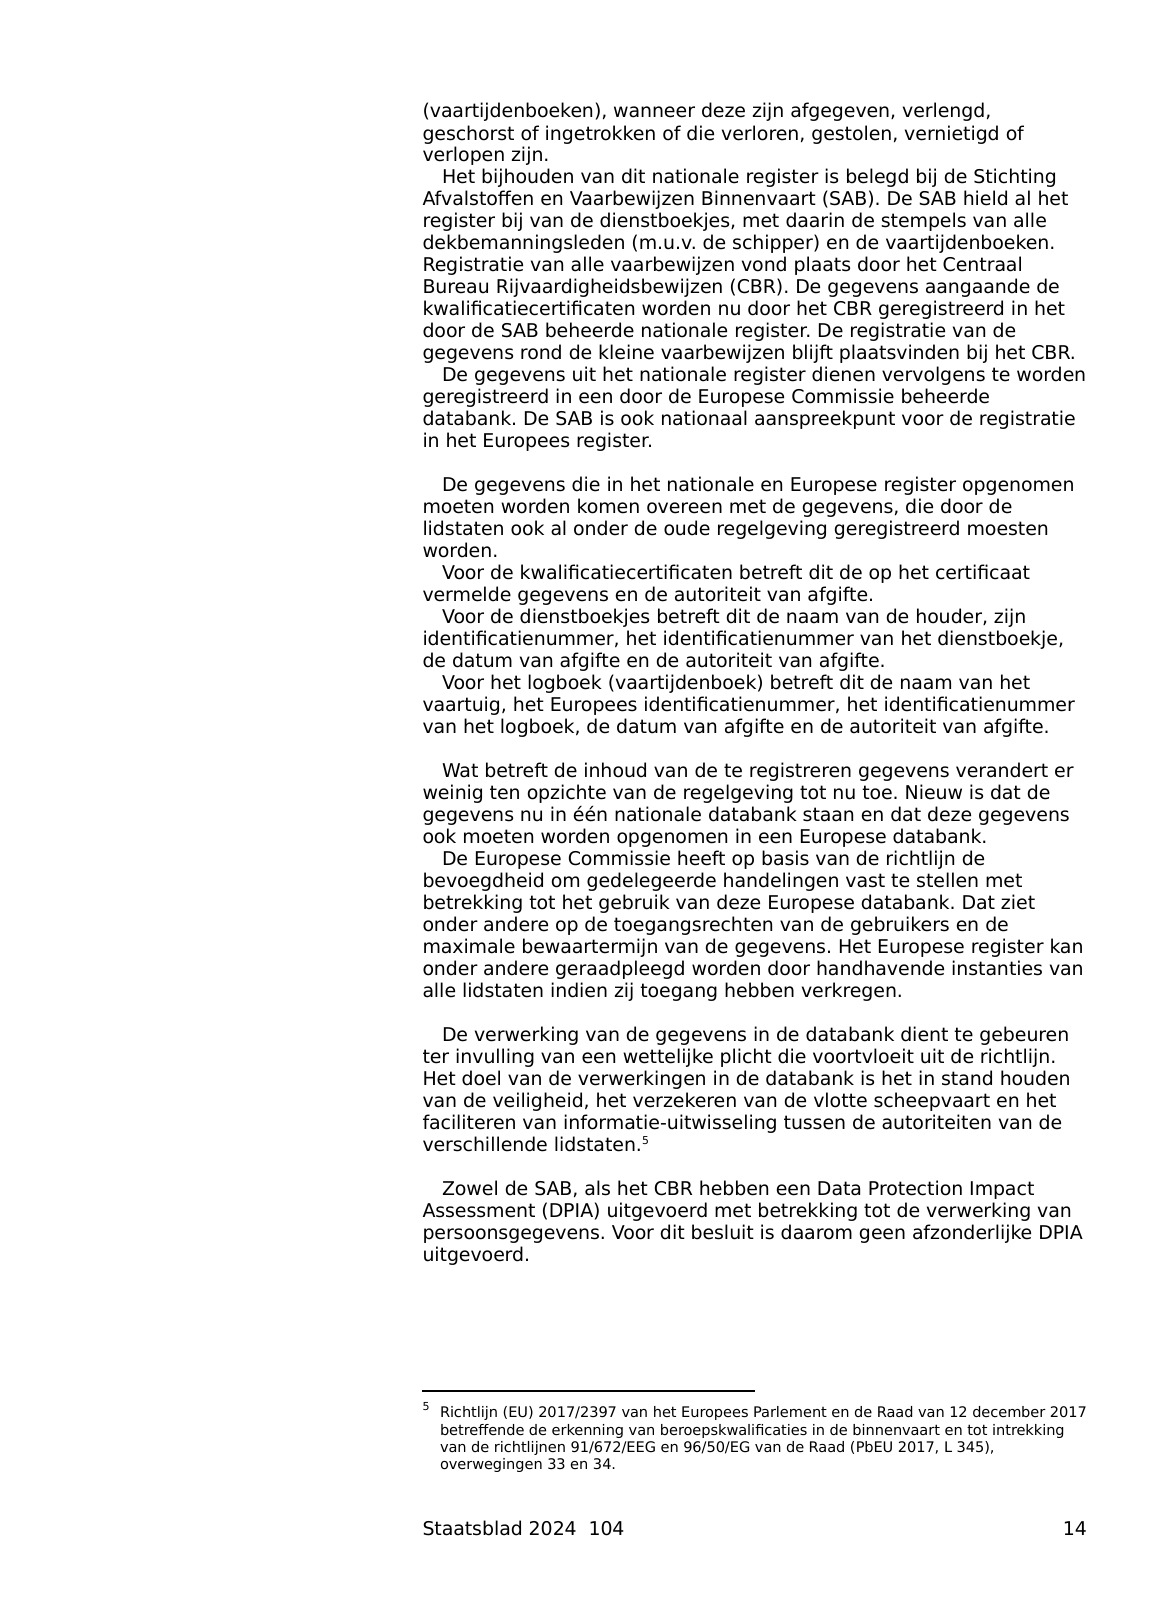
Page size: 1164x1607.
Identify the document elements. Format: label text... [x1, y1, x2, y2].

text De Europese Commissie heeft op basis van de richtlijn de bevoegdheid om gedelegeerde handelingen vast te stellen met betrekking tot het gebruik van deze Europese databank. Dat ziet onder andere op de toegangsrechten van de gebruikers en de maximale bewaartermijn van de gegevens. Het Europese register kan onder andere geraadpleegd worden door handhavende instanties van alle lidstaten indien zij toegang hebben verkregen. [422, 848, 1087, 1002]
text Het bijhouden van dit nationale register is belegd bij de Stichting Afvalstoffen en Vaarbewijzen Binnenvaart (SAB). De SAB hield al het register bij van de dienstboekjes, met daarin de stempels van alle dekbemanningsleden (m.u.v. de schipper) en de vaartijdenboeken. Registratie van alle vaarbewijzen vond plaats door het Centraal Bureau Rijvaardigheidsbewijzen (CBR). De gegevens aangaande de kwalificatiecertificaten worden nu door het CBR geregistreerd in het door de SAB beheerde nationale register. De registratie van de gegevens rond de kleine vaarbewijzen blijft plaatsvinden bij het CBR. [422, 166, 1087, 364]
text Voor de kwalificatiecertificaten betreft dit de op het certificaat vermelde gegevens en de autoriteit van afgifte. [422, 562, 1087, 606]
text (vaartijdenboeken), wanneer deze zijn afgegeven, verlengd, geschorst of ingetrokken of die verloren, gestolen, vernietigd of verlopen zijn. [422, 100, 1087, 166]
text De gegevens uit het nationale register dienen vervolgens te worden geregistreerd in een door de Europese Commissie beheerde databank. De SAB is ook nationaal aanspreekpunt voor de registratie in het Europees register. [422, 364, 1087, 452]
text De gegevens die in het nationale en Europese register opgenomen moeten worden komen overeen met de gegevens, die door de lidstaten ook al onder de oude regelgeving geregistreerd moesten worden. [422, 474, 1087, 562]
text Voor de dienstboekjes betreft dit de naam van de houder, zijn identificatienummer, het identificatienummer van het dienstboekje, de datum van afgifte en de autoriteit van afgifte. [422, 606, 1087, 672]
text Voor het logboek (vaartijdenboek) betreft dit de naam van het vaartuig, het Europees identificatienummer, het identificatienummer van het logboek, de datum van afgifte en de autoriteit van afgifte. [422, 672, 1087, 738]
text Richtlijn (EU) 2017/2397 van het Europees Parlement en de Raad van 12 december 2017 betreffende de erkenning van beroepskwalificaties in de binnenvaart en tot intrekking van de richtlijnen 91/672/EEG en 96/50/EG van de Raad (PbEU 2017, L 345), overwegingen 33 en 34. [422, 1400, 1087, 1473]
text Wat betreft de inhoud van de te registreren gegevens verandert er weinig ten opzichte van de regelgeving tot nu toe. Nieuw is dat de gegevens nu in één nationale databank staan en dat deze gegevens ook moeten worden opgenomen in een Europese databank. [422, 760, 1087, 848]
text De verwerking van de gegevens in de databank dient te gebeuren ter invulling van een wettelijke plicht die voortvloeit uit de richtlijn. Het doel van de verwerkingen in de databank is het in stand houden van de veiligheid, het verzekeren van de vlotte scheepvaart en het faciliteren van informatie-uitwisseling tussen de autoriteiten van de verschillende lidstaten. [422, 1024, 1087, 1156]
text Zowel de SAB, als het CBR hebben een Data Protection Impact Assessment (DPIA) uitgevoerd met betrekking tot de verwerking van persoonsgegevens. Voor dit besluit is daarom geen afzonderlijke DPIA uitgevoerd. [422, 1178, 1087, 1266]
